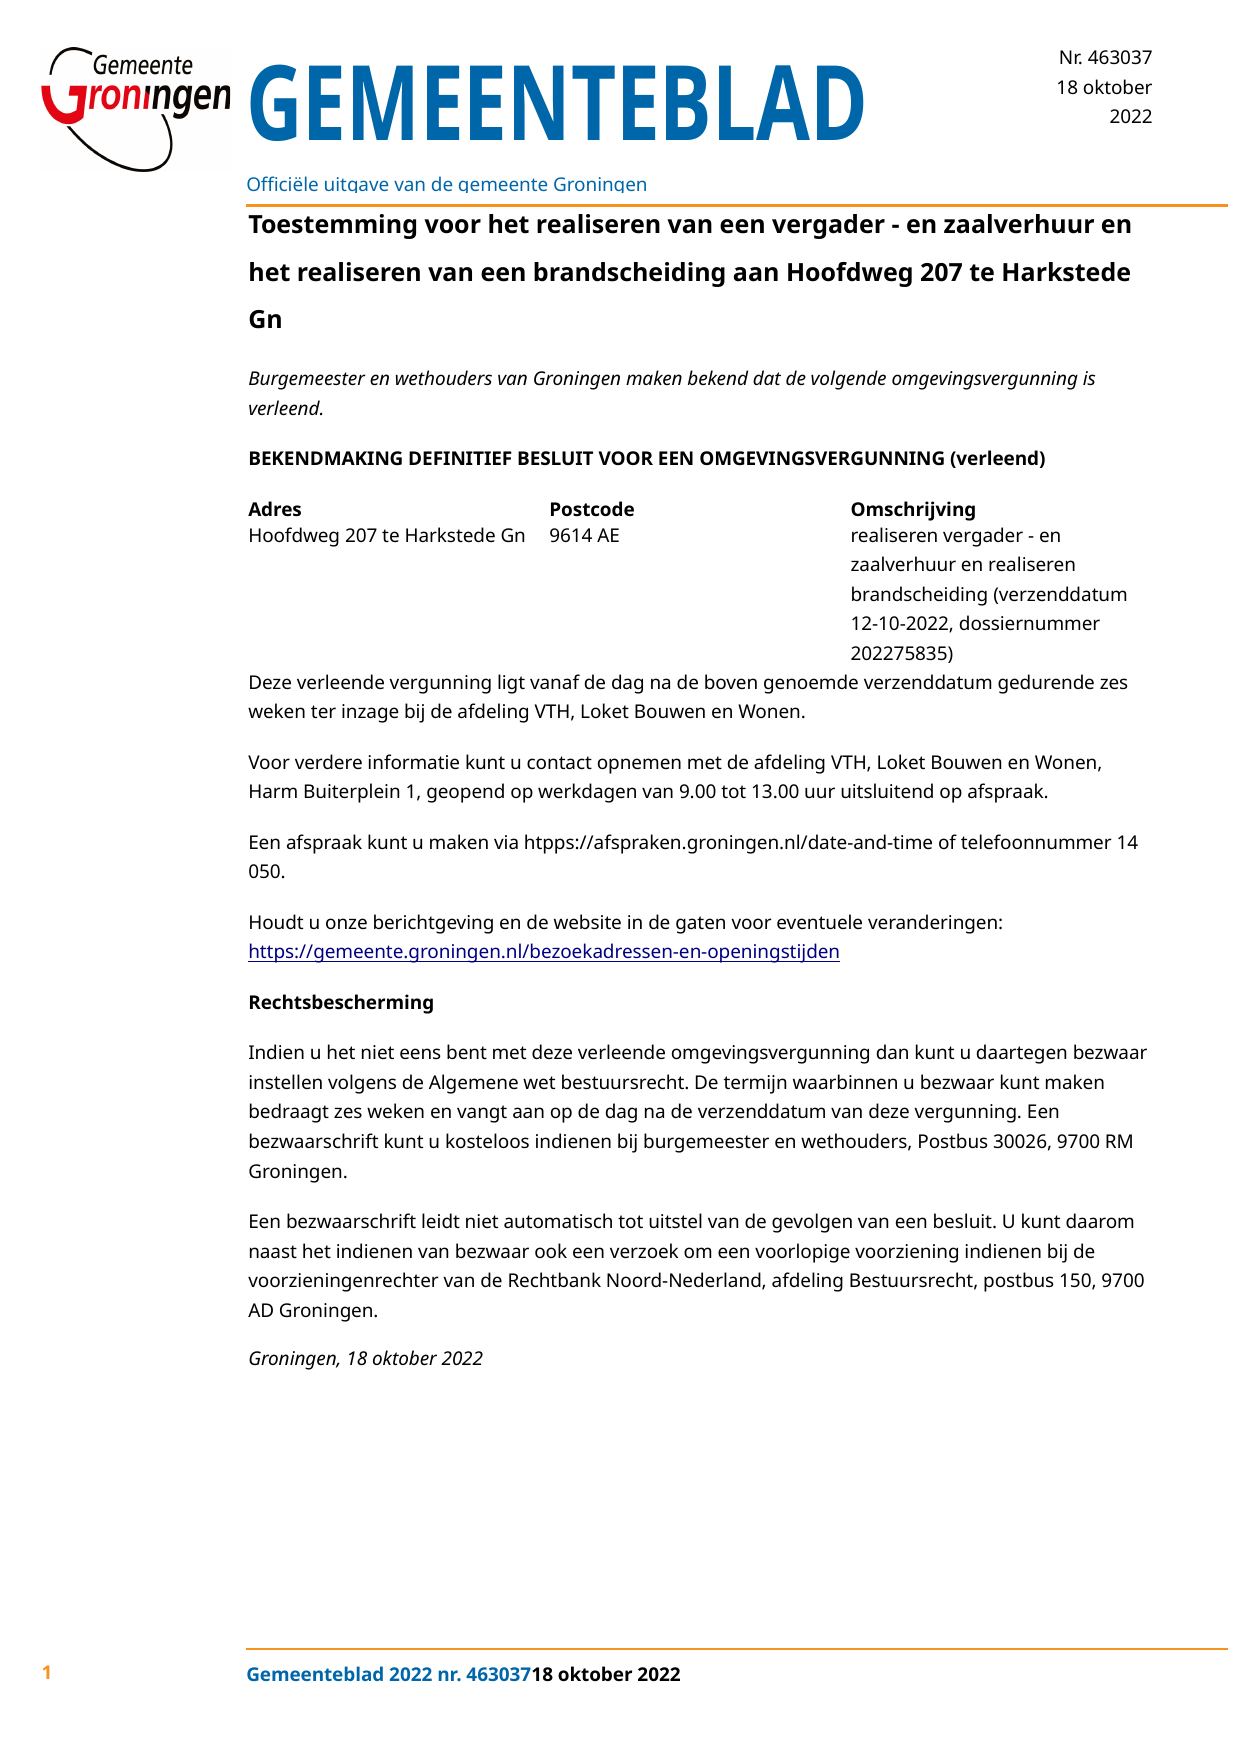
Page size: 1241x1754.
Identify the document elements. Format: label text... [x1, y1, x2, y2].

text Toestemming voor het realiseren van een vergader - en zaalverhuur en het realiseren van een brandscheiding aan Hoofdweg 207 te Harkstede Gn [248, 207, 1152, 336]
text Indien u het niet eens bent met deze verleende omgevingsvergunning dan kunt u daartegen bezwaar instellen volgens de Algemene wet bestuursrecht. De termijn waarbinnen u bezwaar kunt maken bedraagt zes weken en vangt aan op de dag na de verzenddatum van deze vergunning. Een bezwaarschrift kunt u kosteloos indienen bij burgemeester en wethouders, Postbus 30026, 9700 RM Groningen. [248, 1039, 1152, 1183]
text Houdt u onze berichtgeving en de website in de gaten voor eventuele veranderingen: https://gemeente.groningen.nl/bezoekadressen-en-openingstijden [248, 909, 1152, 964]
text Een bezwaarschrift leidt niet automatisch tot uitstel van de gevolgen van een besluit. U kunt daarom naast het indienen van bezwaar ook een verzoek om een voorlopige voorziening indienen bij de voorzieningenrechter van de Rechtbank Noord-Nederland, afdeling Bestuursrecht, postbus 150, 9700 AD Groningen. [248, 1208, 1152, 1323]
text Deze verleende vergunning ligt vanaf de dag na de boven genoemde verzenddatum gedurende zes weken ter inzage bij de afdeling VTH, Loket Bouwen en Wonen. [248, 669, 1152, 724]
table_cell realiseren vergader - en zaalverhuur en realiseren brandscheiding (verzenddatum 12-10-2022, dossiernummer 202275835) [850, 522, 1152, 666]
text Burgemeester en wethouders van Groningen maken bekend dat de volgende omgevingsvergunning is verleend. [248, 366, 1152, 421]
table_header Omschrijving [850, 496, 1152, 522]
table_cell 9614 AE [549, 522, 850, 666]
text Groningen, 18 oktober 2022 [248, 1345, 1152, 1371]
table_cell Hoofdweg 207 te Harkstede Gn [248, 522, 549, 666]
text Rechtsbescherming [248, 989, 1152, 1015]
text Voor verdere informatie kunt u contact opnemen met de afdeling VTH, Loket Bouwen en Wonen, Harm Buiterplein 1, geopend op werkdagen van 9.00 tot 13.00 uur uitsluitend op afspraak. [248, 749, 1152, 804]
text BEKENDMAKING DEFINITIEF BESLUIT VOOR EEN OMGEVINGSVERGUNNING (verleend) [248, 446, 1152, 471]
picture [41, 47, 231, 172]
table_header Adres [248, 496, 549, 522]
table_header Postcode [549, 496, 850, 522]
text Een afspraak kunt u maken via htpps://afspraken.groningen.nl/date-and-time of telefoonnummer 14 050. [248, 829, 1152, 884]
